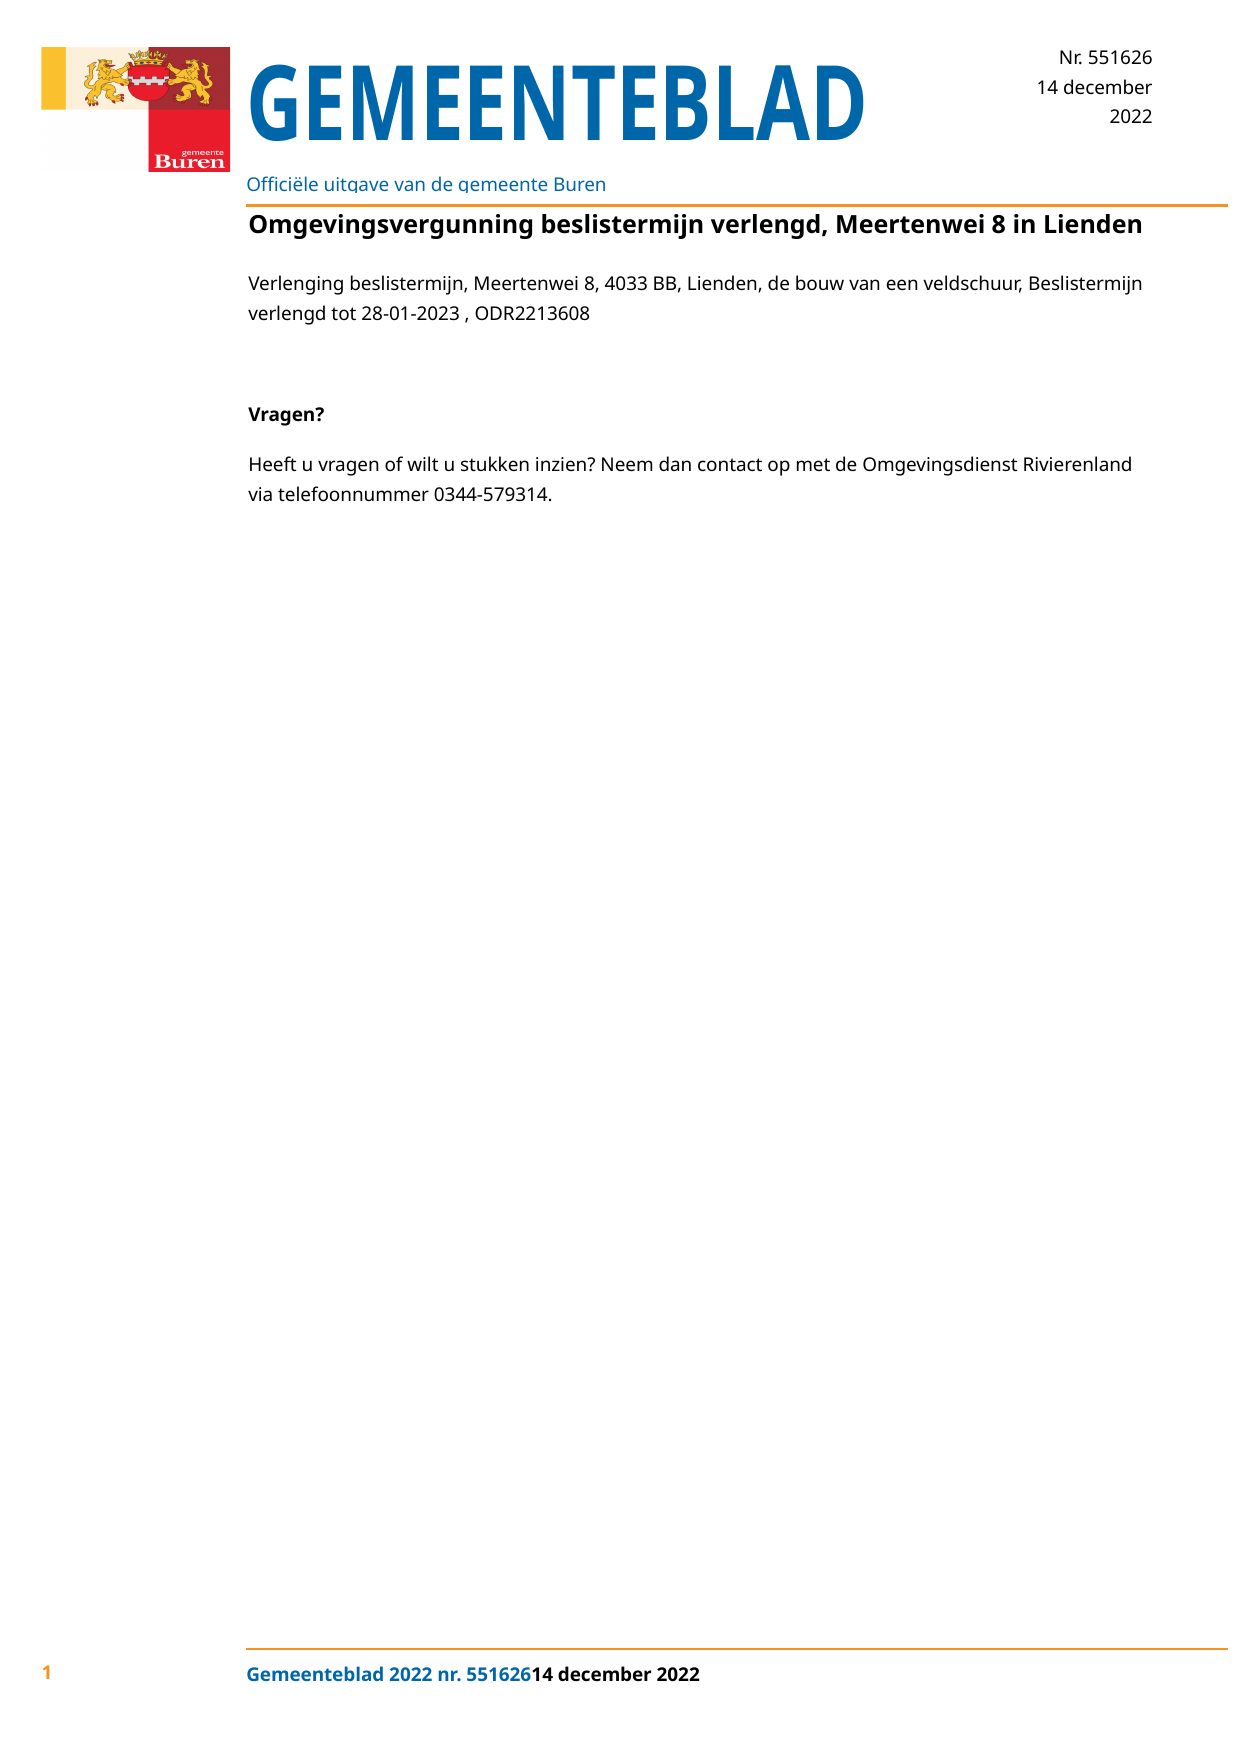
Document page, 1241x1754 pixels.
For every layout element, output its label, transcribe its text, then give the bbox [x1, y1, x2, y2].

text Omgevingsvergunning beslistermijn verlengd, Meertenwei 8 in Lienden [248, 207, 1152, 241]
picture [41, 47, 231, 172]
text Vragen? [248, 401, 1152, 426]
text Heeft u vragen of wilt u stukken inzien? Neem dan contact op met de Omgevingsdienst Rivierenland via telefoonnummer 0344-579314. [248, 451, 1152, 506]
text Verlenging beslistermijn, Meertenwei 8, 4033 BB, Lienden, de bouw van een veldschuur, Beslistermijn verlengd tot 28-01-2023 , ODR2213608 [248, 270, 1152, 326]
